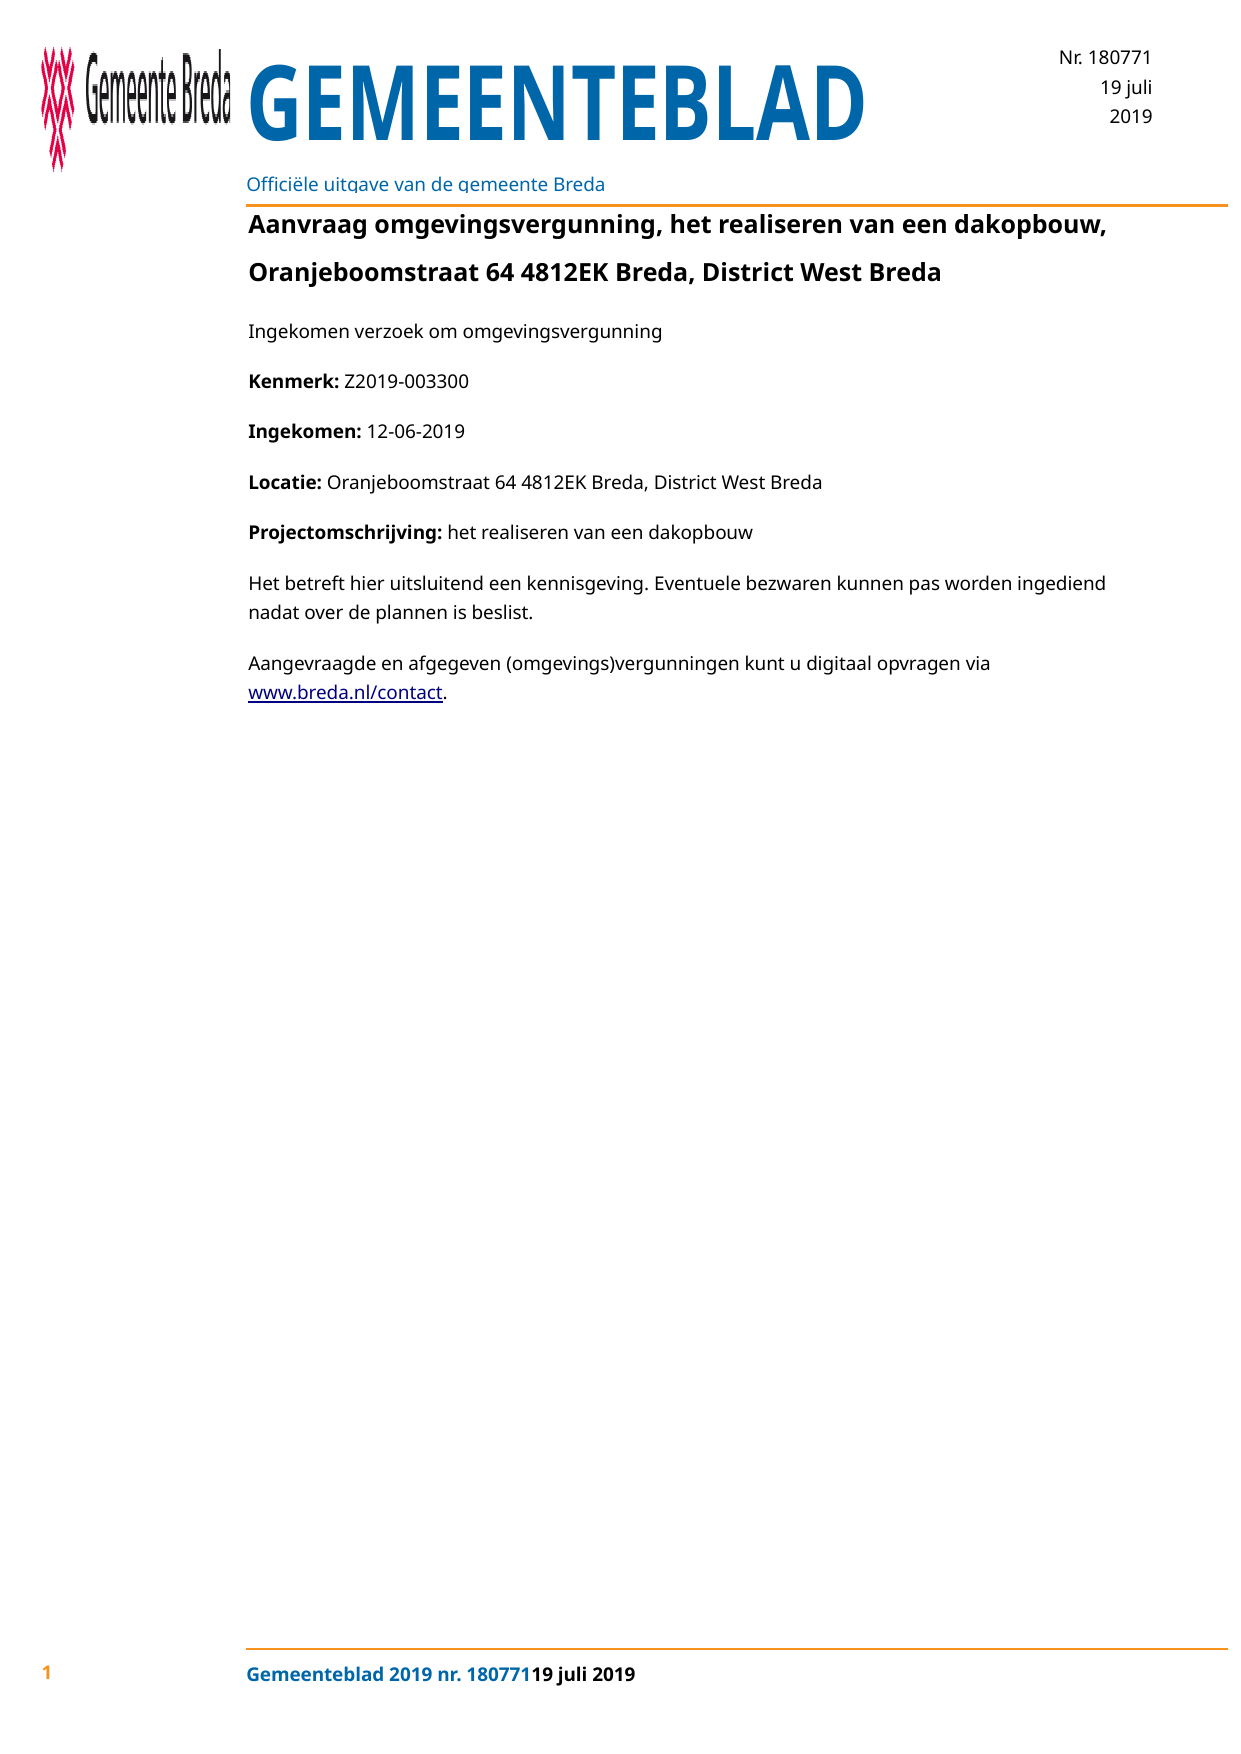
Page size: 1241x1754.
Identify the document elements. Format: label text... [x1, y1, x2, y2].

text Ingekomen: 12-06-2019 [248, 419, 1152, 444]
text Projectomschrijving: het realiseren van een dakopbouw [248, 519, 1152, 545]
text Aangevraagde en afgegeven (omgevings)vergunningen kunt u digitaal opvragen via www.breda.nl/contact. [248, 650, 1152, 705]
picture [41, 47, 231, 172]
text Het betreft hier uitsluitend een kennisgeving. Eventuele bezwaren kunnen pas worden ingediend nadat over de plannen is beslist. [248, 570, 1152, 625]
text Ingekomen verzoek om omgevingsvergunning [248, 318, 1152, 344]
text Locatie: Oranjeboomstraat 64 4812EK Breda, District West Breda [248, 469, 1152, 495]
text Aanvraag omgevingsvergunning, het realiseren van een dakopbouw, Oranjeboomstraat 64 4812EK Breda, District West Breda [248, 207, 1152, 288]
text Kenmerk: Z2019-003300 [248, 368, 1152, 394]
